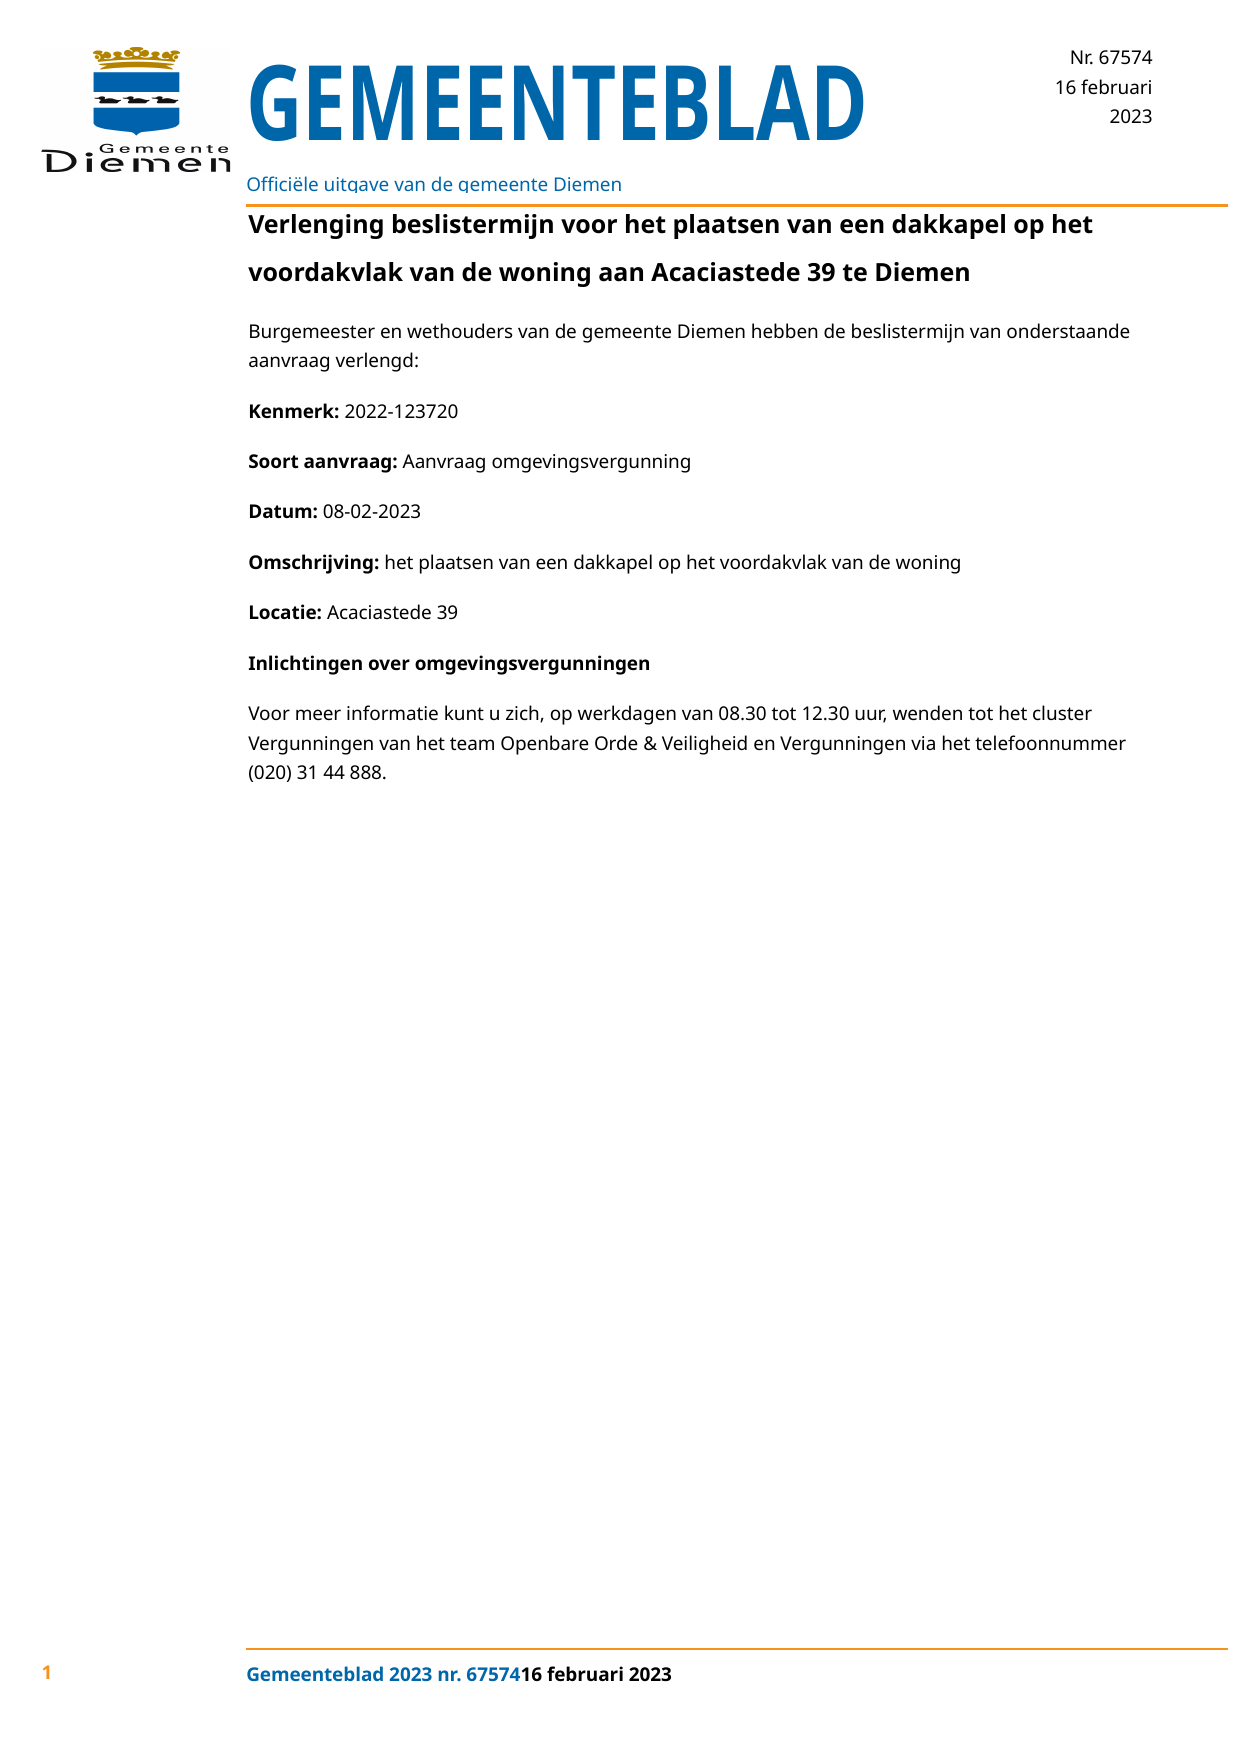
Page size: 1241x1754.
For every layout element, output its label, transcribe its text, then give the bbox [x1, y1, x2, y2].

text Datum: 08-02-2023 [248, 499, 1152, 524]
picture [41, 47, 231, 172]
text Omschrijving: het plaatsen van een dakkapel op het voordakvlak van de woning [248, 549, 1152, 575]
text Inlichtingen over omgevingsvergunningen [248, 650, 1152, 676]
text Soort aanvraag: Aanvraag omgevingsvergunning [248, 448, 1152, 474]
text Locatie: Acaciastede 39 [248, 599, 1152, 625]
text Voor meer informatie kunt u zich, op werkdagen van 08.30 tot 12.30 uur, wenden tot het cluster Vergunningen van het team Openbare Orde & Veiligheid en Vergunningen via het telefoonnummer (020) 31 44 888. [248, 700, 1152, 785]
text Kenmerk: 2022-123720 [248, 398, 1152, 424]
text Verlenging beslistermijn voor het plaatsen van een dakkapel op het voordakvlak van de woning aan Acaciastede 39 te Diemen [248, 207, 1152, 288]
text Burgemeester en wethouders van de gemeente Diemen hebben de beslistermijn van onderstaande aanvraag verlengd: [248, 318, 1152, 373]
